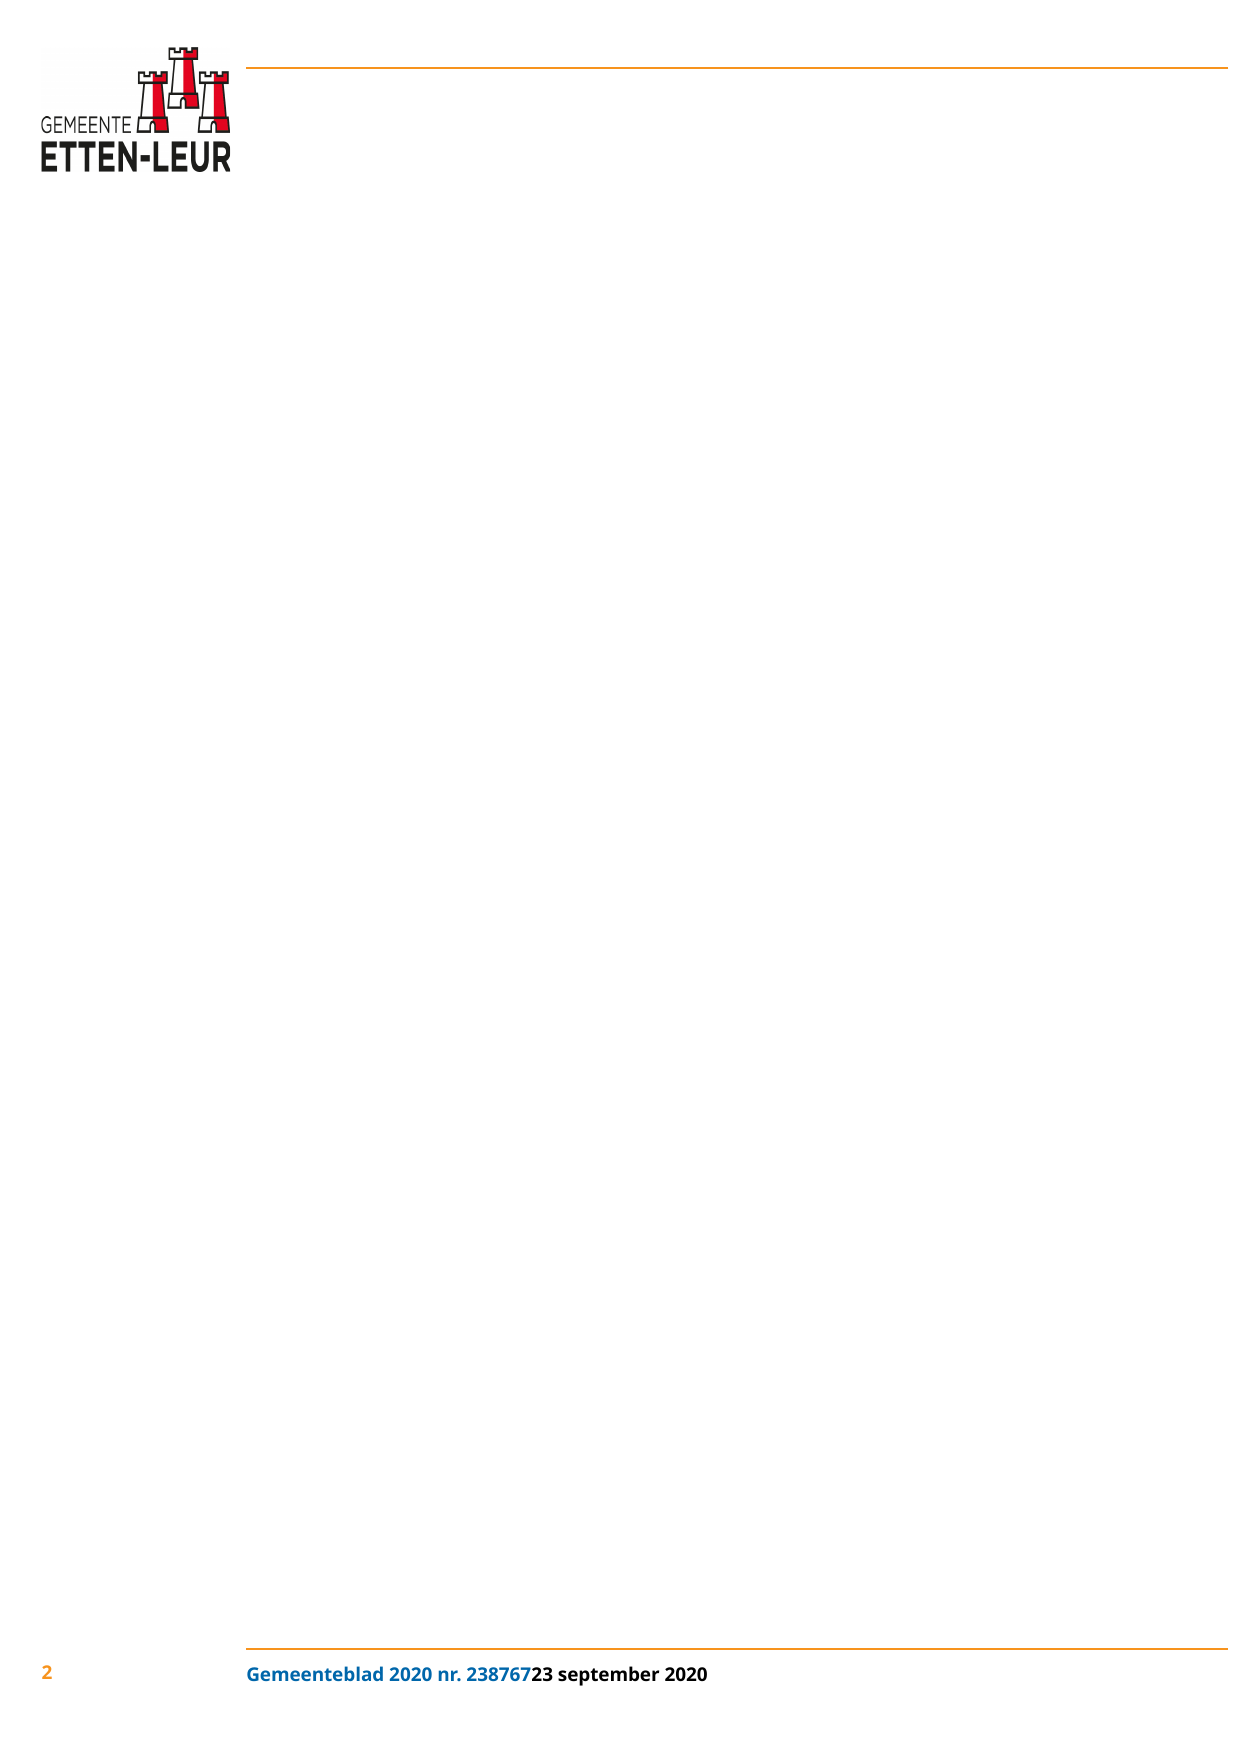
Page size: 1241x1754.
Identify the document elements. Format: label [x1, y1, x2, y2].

picture [41, 47, 231, 172]
